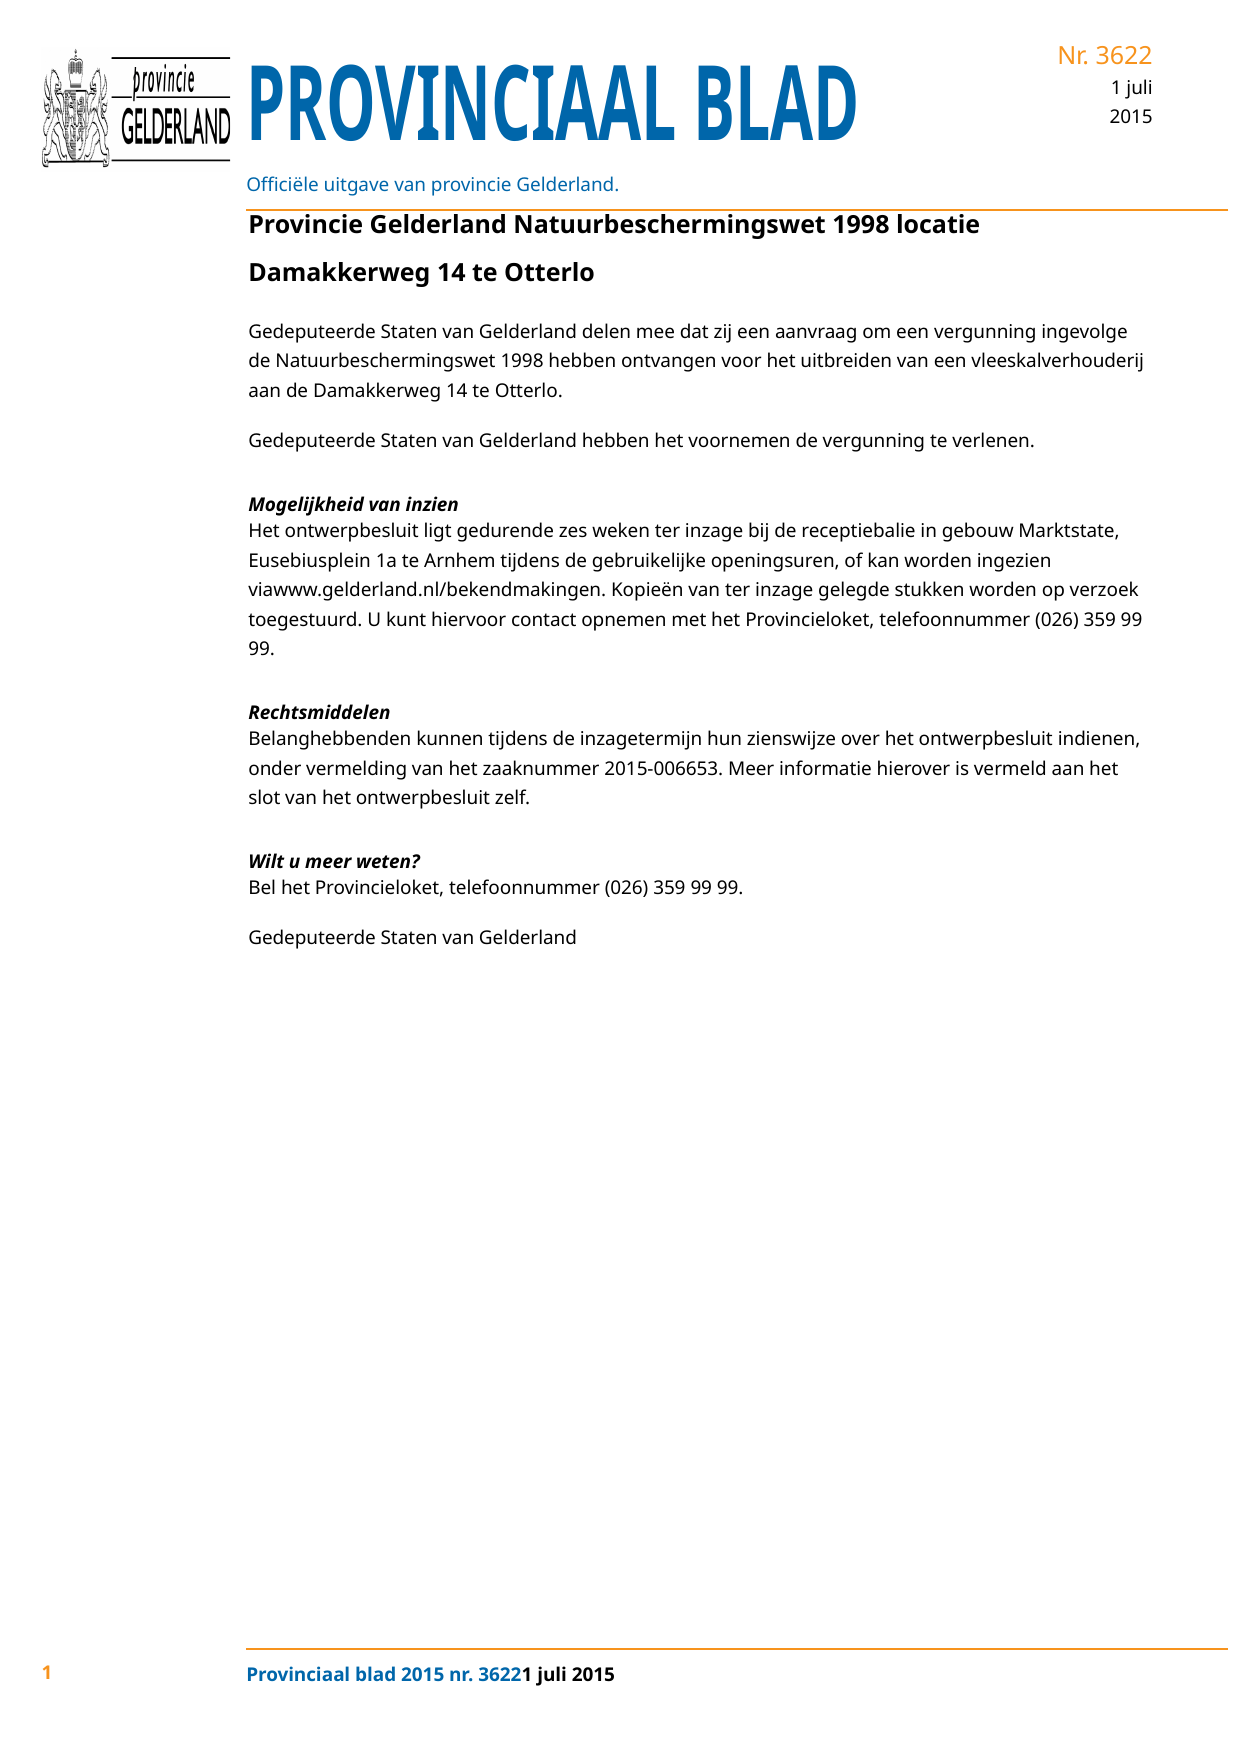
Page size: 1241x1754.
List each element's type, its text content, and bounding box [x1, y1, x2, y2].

text Wilt u meer weten? [248, 848, 1152, 874]
picture [41, 47, 231, 172]
text Het ontwerpbesluit ligt gedurende zes weken ter inzage bij de receptiebalie in gebouw Marktstate, Eusebiusplein 1a te Arnhem tijdens de gebruikelijke openingsuren, of kan worden ingezien viawww.gelderland.nl/bekendmakingen. Kopieën van ter inzage gelegde stukken worden op verzoek toegestuurd. U kunt hiervoor contact opnemen met het Provincieloket, telefoonnummer (026) 359 99 99. [248, 517, 1152, 661]
text Bel het Provincieloket, telefoonnummer (026) 359 99 99. [248, 874, 1152, 900]
text Gedeputeerde Staten van Gelderland delen mee dat zij een aanvraag om een vergunning ingevolge de Natuurbeschermingswet 1998 hebben ontvangen voor het uitbreiden van een vleeskalverhouderij aan de Damakkerweg 14 te Otterlo. [248, 318, 1152, 403]
text Mogelijkheid van inzien [248, 491, 1152, 517]
text Provincie Gelderland Natuurbeschermingswet 1998 locatie Damakkerweg 14 te Otterlo [248, 211, 1152, 288]
text Gedeputeerde Staten van Gelderland [248, 924, 1152, 950]
text Rechtsmiddelen [248, 699, 1152, 725]
text Gedeputeerde Staten van Gelderland hebben het voornemen de vergunning te verlenen. [248, 427, 1152, 453]
text Belanghebbenden kunnen tijdens de inzagetermijn hun zienswijze over het ontwerpbesluit indienen, onder vermelding van het zaaknummer 2015-006653. Meer informatie hierover is vermeld aan het slot van het ontwerpbesluit zelf. [248, 725, 1152, 810]
